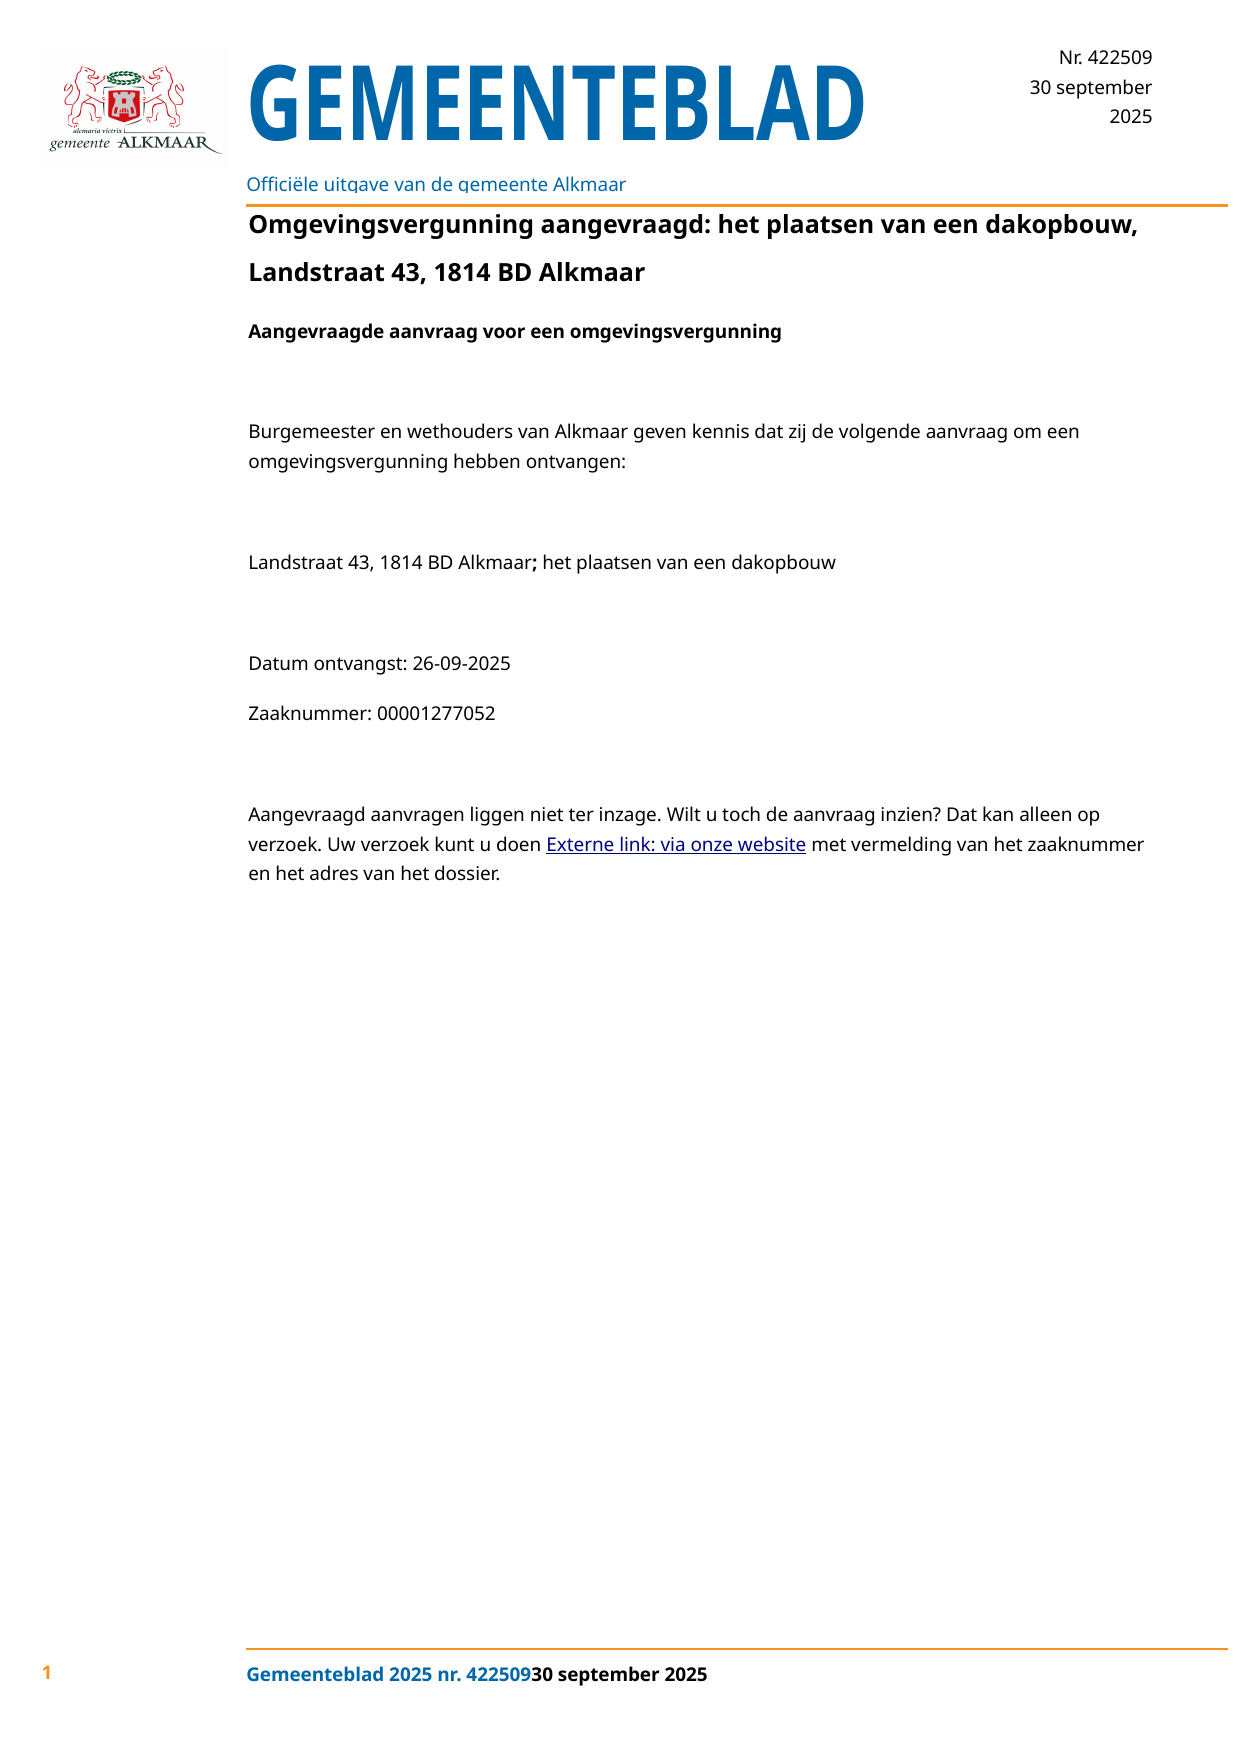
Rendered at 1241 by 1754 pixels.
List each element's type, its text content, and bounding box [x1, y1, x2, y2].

picture [41, 47, 231, 172]
text Datum ontvangst: 26-09-2025 [248, 650, 1152, 676]
text Omgevingsvergunning aangevraagd: het plaatsen van een dakopbouw, Landstraat 43, 1814 BD Alkmaar [248, 207, 1152, 288]
text Aangevraagde aanvraag voor een omgevingsvergunning [248, 318, 1152, 344]
text Landstraat 43, 1814 BD Alkmaar; het plaatsen van een dakopbouw [248, 549, 1152, 575]
text Burgemeester en wethouders van Alkmaar geven kennis dat zij de volgende aanvraag om een omgevingsvergunning hebben ontvangen: [248, 419, 1152, 474]
text Aangevraagd aanvragen liggen niet ter inzage. Wilt u toch de aanvraag inzien? Dat kan alleen op verzoek. Uw verzoek kunt u doen Externe link: via onze website met vermelding van het zaaknummer en het adres van het dossier. [248, 801, 1152, 886]
text Zaaknummer: 00001277052 [248, 700, 1152, 726]
